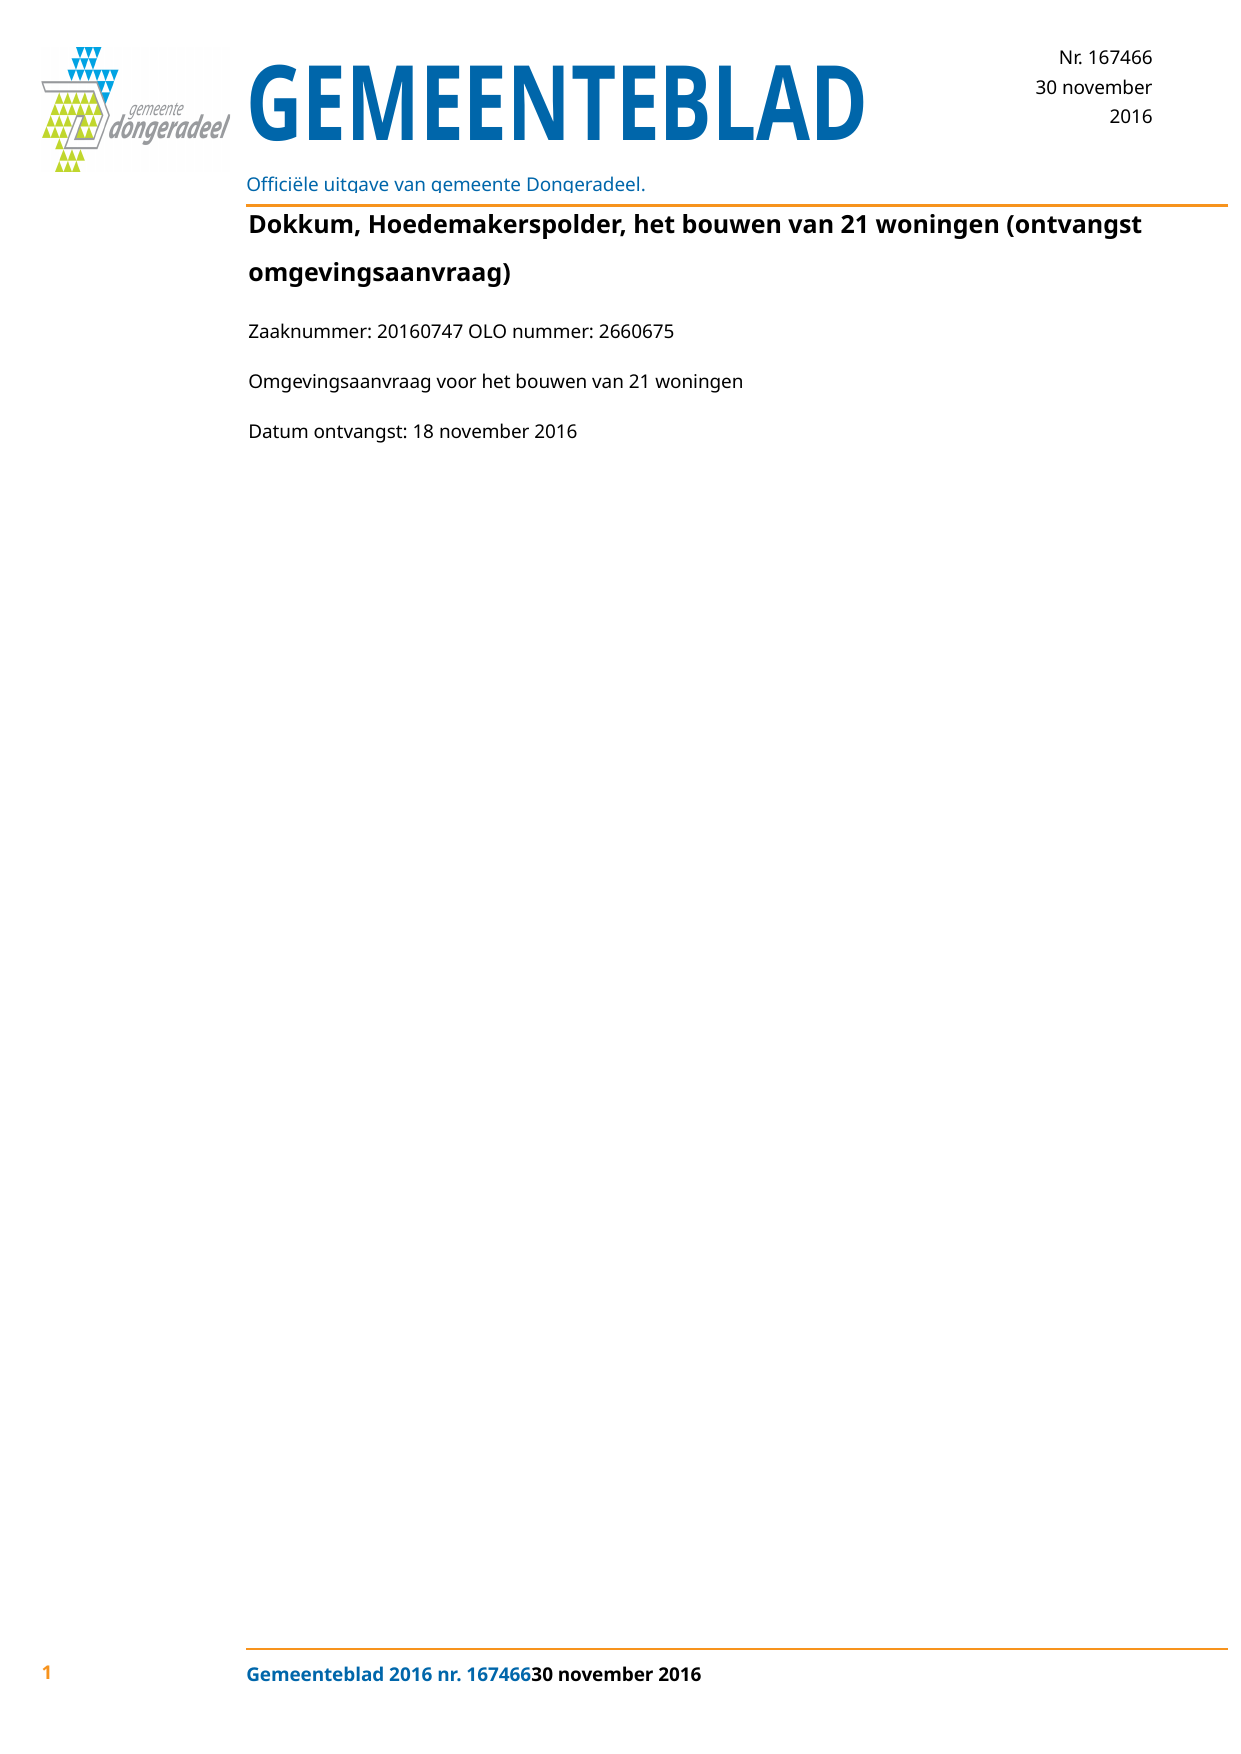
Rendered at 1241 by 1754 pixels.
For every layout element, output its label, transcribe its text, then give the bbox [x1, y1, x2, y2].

text Datum ontvangst: 18 november 2016 [248, 419, 1152, 444]
picture [41, 47, 231, 172]
picture [107, 73, 113, 80]
text Omgevingsaanvraag voor het bouwen van 21 woningen [248, 368, 1152, 394]
text Zaaknummer: 20160747 OLO nummer: 2660675 [248, 318, 1152, 344]
text Dokkum, Hoedemakerspolder, het bouwen van 21 woningen (ontvangst omgevingsaanvraag) [248, 207, 1152, 288]
picture [99, 72, 104, 80]
